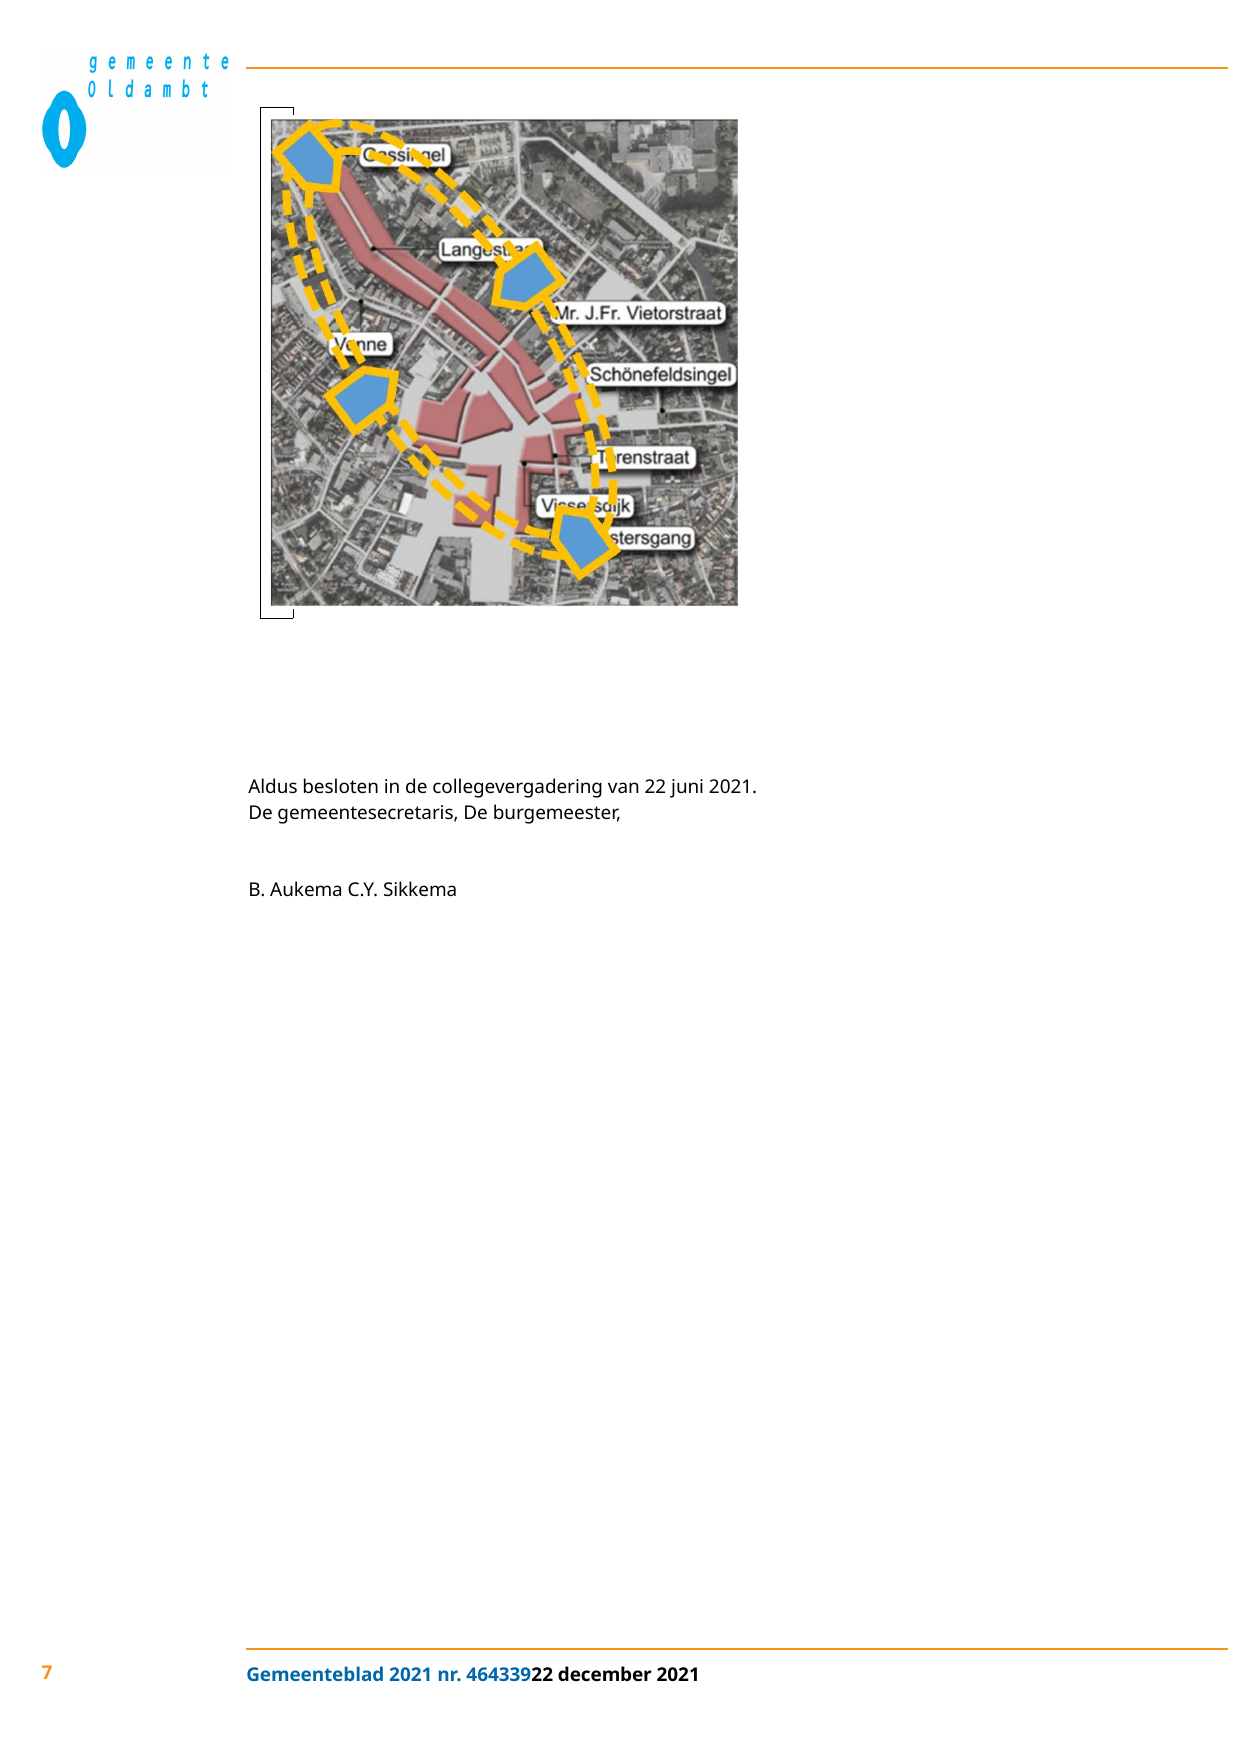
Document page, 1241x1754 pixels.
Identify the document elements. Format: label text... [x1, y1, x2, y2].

picture [268, 115, 740, 609]
text Aldus besloten in de collegevergadering van 22 juni 2021. [248, 773, 1152, 799]
text De gemeentesecretaris, De burgemeester, [248, 799, 1152, 825]
picture [41, 47, 231, 172]
text B. Aukema C.Y. Sikkema [248, 876, 1152, 902]
